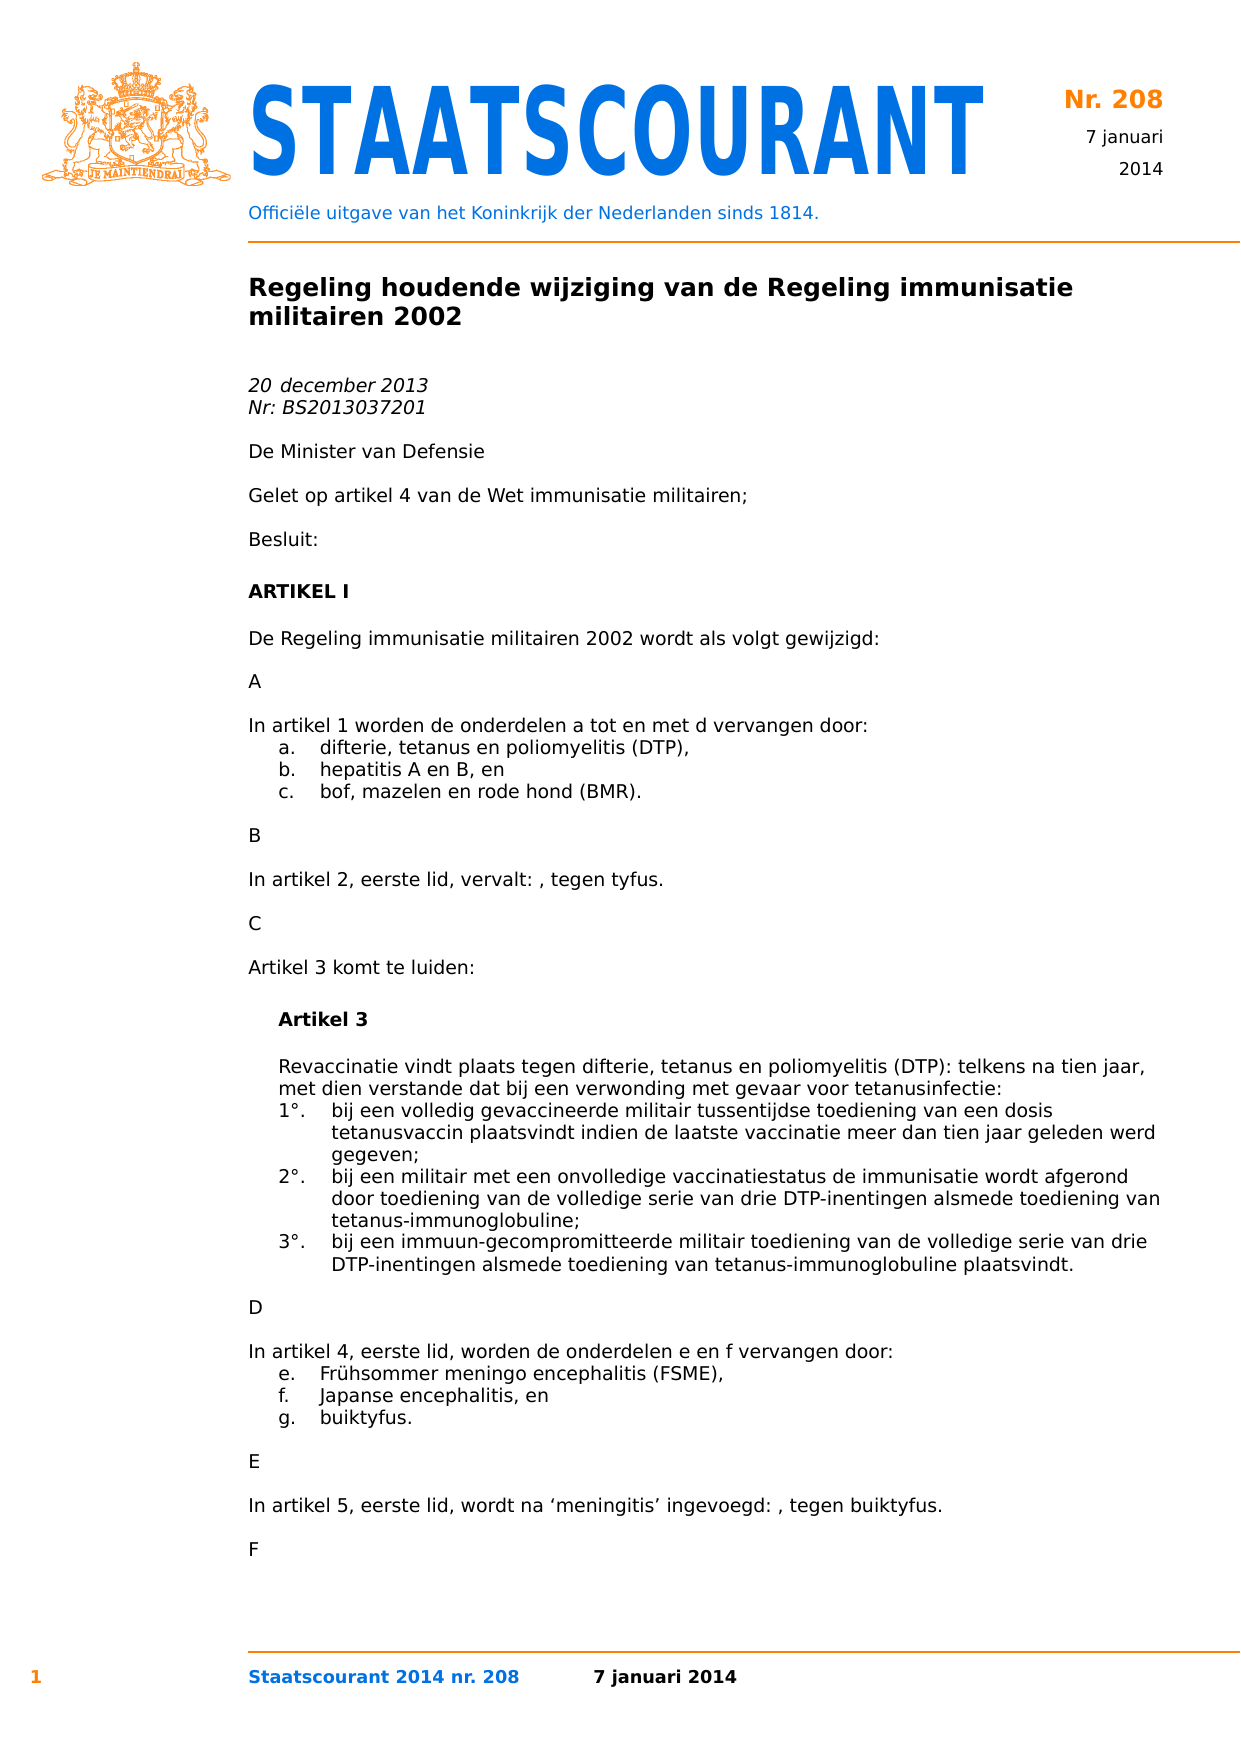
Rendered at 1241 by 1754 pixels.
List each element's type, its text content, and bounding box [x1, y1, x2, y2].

text De Regeling immunisatie militairen 2002 wordt als volgt gewijzigd: [248, 628, 1163, 649]
text a. difterie, tetanus en poliomyelitis (DTP), [278, 737, 1163, 759]
table_cell 7 januari [998, 121, 1240, 153]
text 2°. bij een militair met een onvolledige vaccinatiestatus de immunisatie wordt afgerond door toediening van de volledige serie van drie DTP-inentingen alsmede toediening van tetanus-immunoglobuline; [278, 1166, 1163, 1231]
table_header [25, 62, 248, 241]
text c. bof, mazelen en rode hond (BMR). [278, 781, 1163, 803]
subtitle ARTIKEL I [248, 581, 1163, 603]
table_cell Officiële uitgave van het Koninkrijk der Nederlanden sinds 1814. [248, 203, 1240, 241]
text F [248, 1539, 1163, 1561]
text Artikel 3 komt te luiden: [248, 957, 1163, 979]
subtitle Artikel 3 [278, 1009, 1163, 1031]
table_cell 2014 [998, 153, 1240, 203]
text A [248, 671, 1163, 693]
text Besluit: [248, 529, 1163, 551]
text 3°. bij een immuun-gecompromitteerde militair toediening van de volledige serie van drie DTP-inentingen alsmede toediening van tetanus-immunoglobuline plaatsvindt. [278, 1231, 1163, 1275]
text In artikel 2, eerste lid, vervalt: , tegen tyfus. [248, 869, 1163, 891]
text 1°. bij een volledig gevaccineerde militair tussentijdse toediening van een dosis tetanusvaccin plaatsvindt indien de laatste vaccinatie meer dan tien jaar geleden werd gegeven; [278, 1099, 1163, 1166]
text f. Japanse encephalitis, en [278, 1385, 1163, 1407]
text In artikel 4, eerste lid, worden de onderdelen e en f vervangen door: [248, 1341, 1163, 1363]
text E [248, 1451, 1163, 1473]
text b. hepatitis A en B, en [278, 759, 1163, 781]
text Revaccinatie vindt plaats tegen difterie, tetanus en poliomyelitis (DTP): telkens na tien jaar, met dien verstande dat bij een verwonding met gevaar voor tetanusinfectie: [278, 1056, 1163, 1099]
text B [248, 825, 1163, 847]
text g. buiktyfus. [278, 1407, 1163, 1429]
text D [248, 1297, 1163, 1319]
text C [248, 913, 1163, 935]
text 20 december 2013 [248, 375, 1163, 397]
text Nr: BS2013037201 [248, 397, 1163, 419]
table_header STAATSCOURANT [248, 62, 998, 203]
text In artikel 1 worden de onderdelen a tot en met d vervangen door: [248, 715, 1163, 737]
text De Minister van Defensie [248, 441, 1163, 463]
subtitle Regeling houdende wijziging van de Regeling immunisatie militairen 2002 [248, 273, 1163, 331]
text e. Frühsommer meningo encephalitis (FSME), [278, 1363, 1163, 1385]
text In artikel 5, eerste lid, wordt na ‘meningitis’ ingevoegd: , tegen buiktyfus. [248, 1495, 1163, 1517]
picture [41, 62, 231, 186]
table_header Nr. 208 [998, 62, 1240, 121]
text Gelet op artikel 4 van de Wet immunisatie militairen; [248, 485, 1163, 507]
